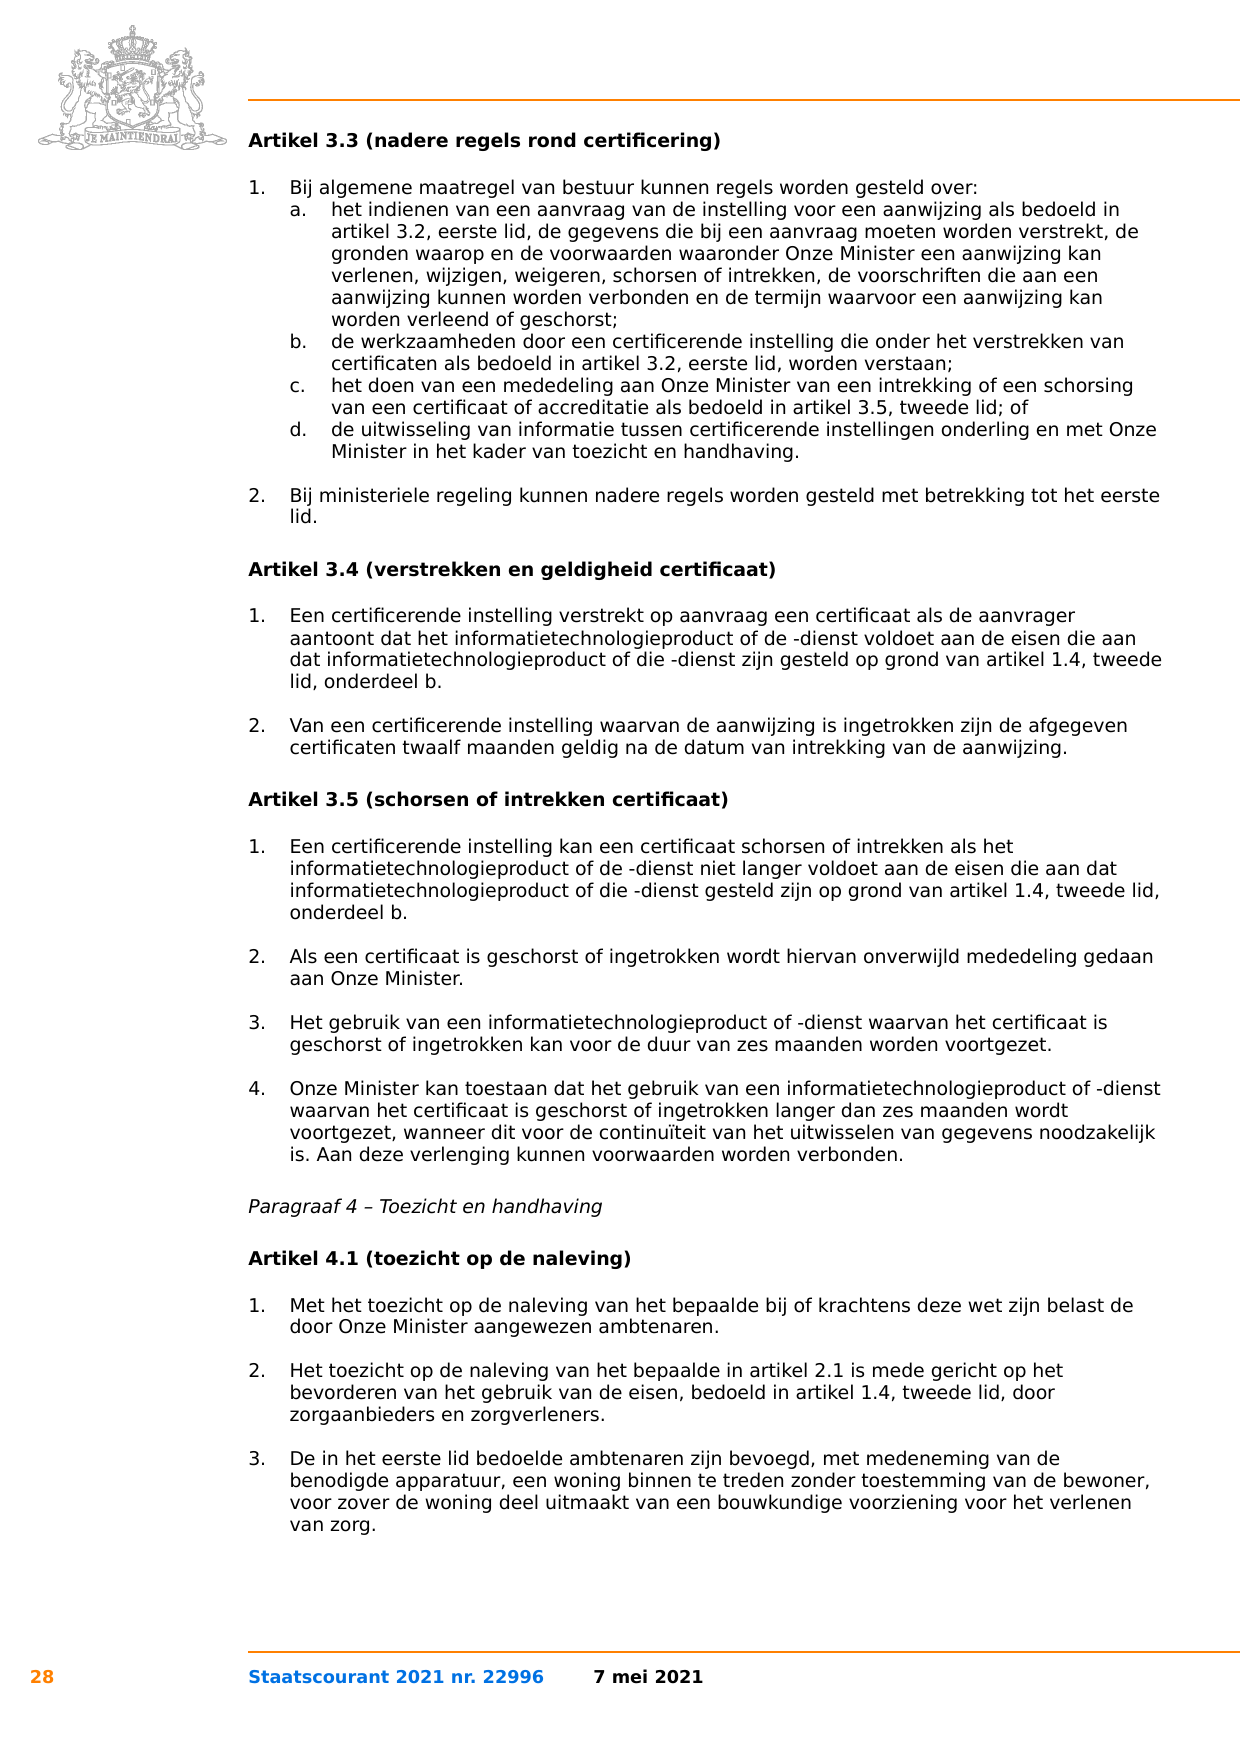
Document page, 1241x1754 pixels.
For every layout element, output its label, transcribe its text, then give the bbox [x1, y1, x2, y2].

text b. de werkzaamheden door een certificerende instelling die onder het verstrekken van certificaten als bedoeld in artikel 3.2, eerste lid, worden verstaan; [289, 331, 1163, 375]
subtitle Artikel 3.4 (verstrekken en geldigheid certificaat) [248, 558, 1163, 580]
text 3. Het gebruik van een informatietechnologieproduct of -dienst waarvan het certificaat is geschorst of ingetrokken kan voor de duur van zes maanden worden voortgezet. [248, 1012, 1163, 1056]
subtitle Artikel 4.1 (toezicht op de naleving) [248, 1247, 1163, 1269]
text 2. Bij ministeriele regeling kunnen nadere regels worden gesteld met betrekking tot het eerste lid. [248, 484, 1163, 528]
text 1. Een certificerende instelling kan een certificaat schorsen of intrekken als het informatietechnologieproduct of de -dienst niet langer voldoet aan de eisen die aan dat informatietechnologieproduct of die -dienst gesteld zijn op grond van artikel 1.4, tweede lid, onderdeel b. [248, 836, 1163, 924]
text c. het doen van een mededeling aan Onze Minister van een intrekking of een schorsing van een certificaat of accreditatie als bedoeld in artikel 3.5, tweede lid; of [289, 375, 1163, 419]
text 1. Bij algemene maatregel van bestuur kunnen regels worden gesteld over: [248, 177, 1163, 199]
text 3. De in het eerste lid bedoelde ambtenaren zijn bevoegd, met medeneming van de benodigde apparatuur, een woning binnen te treden zonder toestemming van de bewoner, voor zover de woning deel uitmaakt van een bouwkundige voorziening voor het verlenen van zorg. [248, 1448, 1163, 1536]
subtitle Paragraaf 4 – Toezicht en handhaving [248, 1196, 1163, 1217]
text 1. Een certificerende instelling verstrekt op aanvraag een certificaat als de aanvrager aantoont dat het informatietechnologieproduct of de -dienst voldoet aan de eisen die aan dat informatietechnologieproduct of die -dienst zijn gesteld op grond van artikel 1.4, tweede lid, onderdeel b. [248, 605, 1163, 693]
text 4. Onze Minister kan toestaan dat het gebruik van een informatietechnologieproduct of -dienst waarvan het certificaat is geschorst of ingetrokken langer dan zes maanden wordt voortgezet, wanneer dit voor de continuïteit van het uitwisselen van gegevens noodzakelijk is. Aan deze verlenging kunnen voorwaarden worden verbonden. [248, 1078, 1163, 1166]
text 2. Van een certificerende instelling waarvan de aanwijzing is ingetrokken zijn de afgegeven certificaten twaalf maanden geldig na de datum van intrekking van de aanwijzing. [248, 715, 1163, 759]
picture [38, 25, 227, 150]
subtitle Artikel 3.5 (schorsen of intrekken certificaat) [248, 789, 1163, 811]
text d. de uitwisseling van informatie tussen certificerende instellingen onderling en met Onze Minister in het kader van toezicht en handhaving. [289, 419, 1163, 463]
subtitle Artikel 3.3 (nadere regels rond certificering) [248, 130, 1163, 152]
text 2. Als een certificaat is geschorst of ingetrokken wordt hiervan onverwijld mededeling gedaan aan Onze Minister. [248, 946, 1163, 990]
text 2. Het toezicht op de naleving van het bepaalde in artikel 2.1 is mede gericht op het bevorderen van het gebruik van de eisen, bedoeld in artikel 1.4, tweede lid, door zorgaanbieders en zorgverleners. [248, 1360, 1163, 1426]
text 1. Met het toezicht op de naleving van het bepaalde bij of krachtens deze wet zijn belast de door Onze Minister aangewezen ambtenaren. [248, 1294, 1163, 1338]
text a. het indienen van een aanvraag van de instelling voor een aanwijzing als bedoeld in artikel 3.2, eerste lid, de gegevens die bij een aanvraag moeten worden verstrekt, de gronden waarop en de voorwaarden waaronder Onze Minister een aanwijzing kan verlenen, wijzigen, weigeren, schorsen of intrekken, de voorschriften die aan een aanwijzing kunnen worden verbonden en de termijn waarvoor een aanwijzing kan worden verleend of geschorst; [289, 199, 1163, 331]
